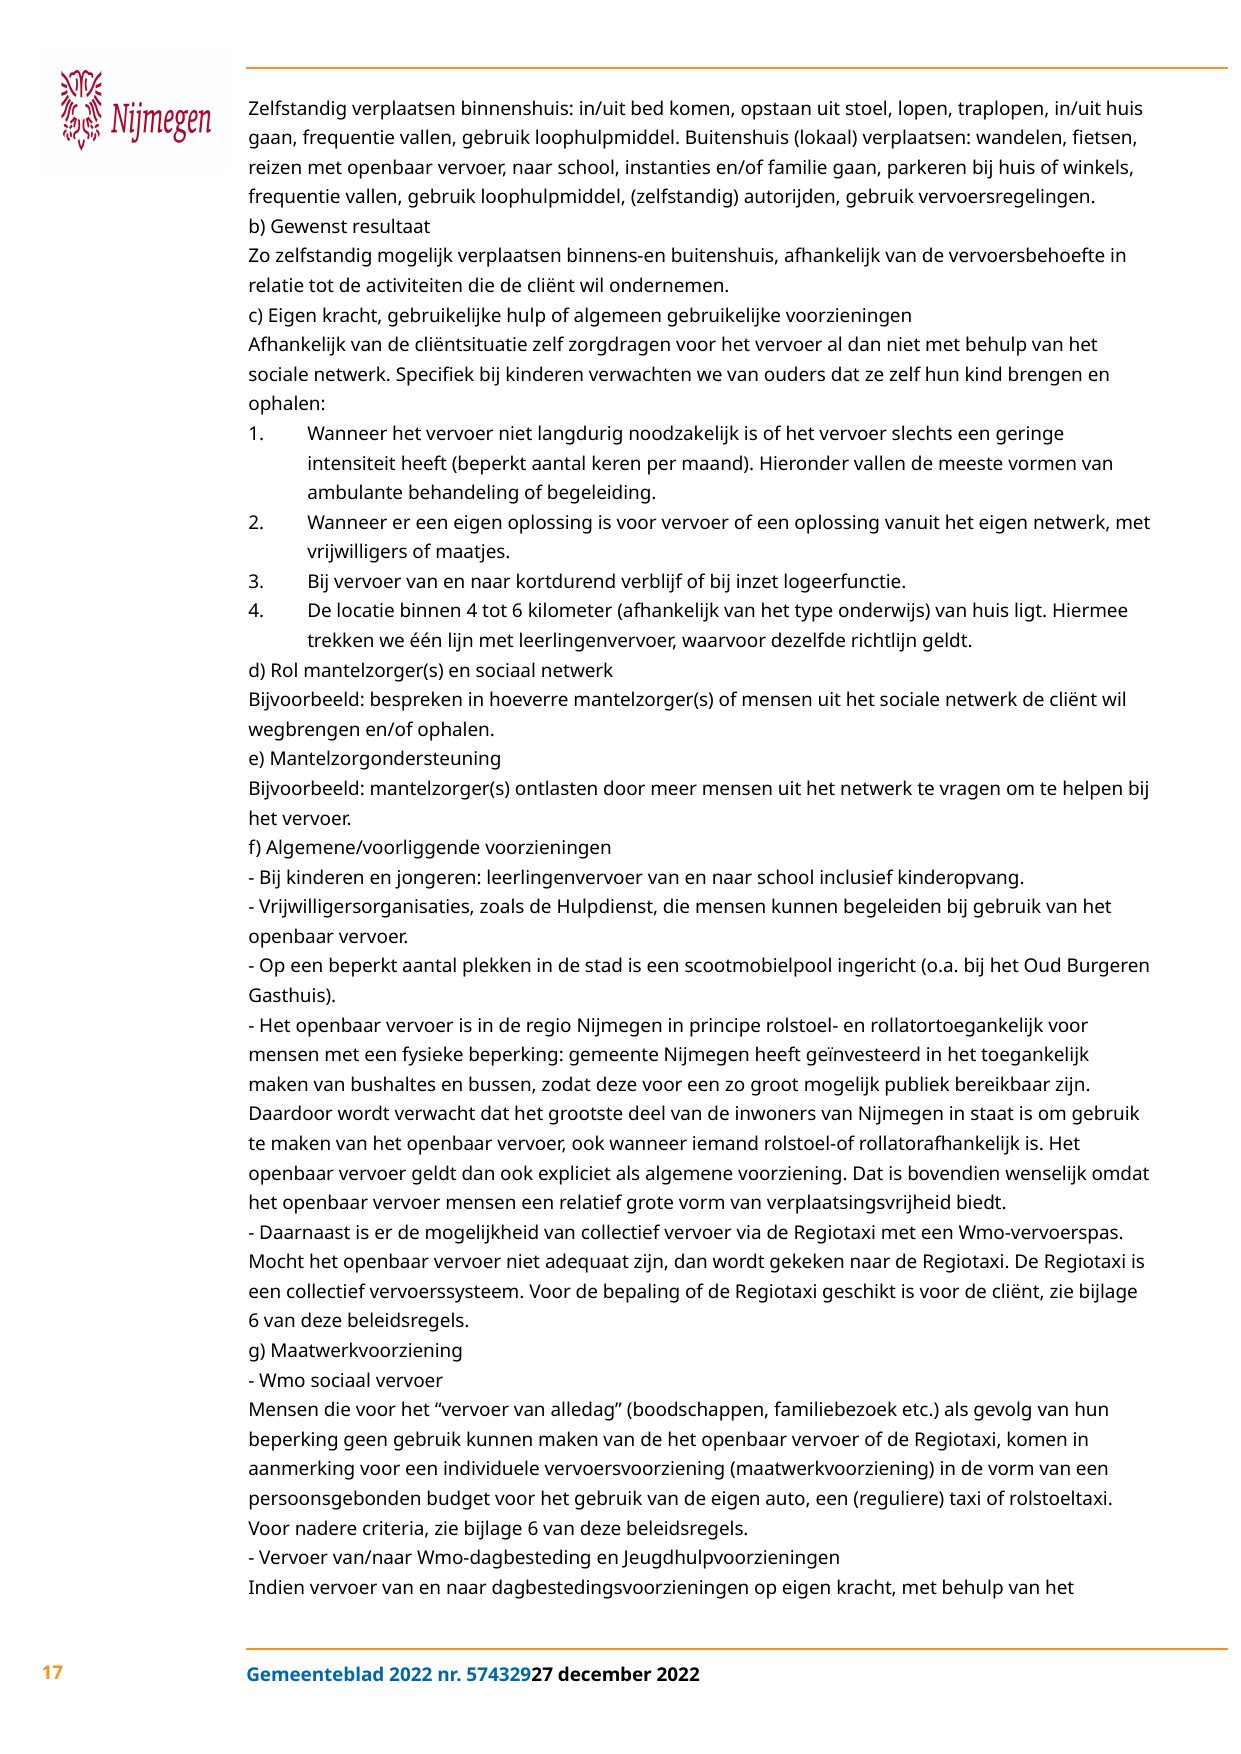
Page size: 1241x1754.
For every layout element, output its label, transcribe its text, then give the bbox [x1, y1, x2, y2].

text Afhankelijk van de cliëntsituatie zelf zorgdragen voor het vervoer al dan niet met behulp van het sociale netwerk. Specifiek bij kinderen verwachten we van ouders dat ze zelf hun kind brengen en ophalen: [248, 331, 1152, 416]
text - Bij kinderen en jongeren: leerlingenvervoer van en naar school inclusief kinderopvang. [248, 864, 1152, 890]
list Wanneer het vervoer niet langdurig noodzakelijk is of het vervoer slechts een geringe intensiteit heeft (beperkt aantal keren per maand). Hieronder vallen de meeste vormen van ambulante behandeling of begeleiding. [248, 420, 1152, 505]
text g) Maatwerkvoorziening [248, 1337, 1152, 1363]
text d) Rol mantelzorger(s) en sociaal netwerk [248, 657, 1152, 683]
list Wanneer er een eigen oplossing is voor vervoer of een oplossing vanuit het eigen netwerk, met vrijwilligers of maatjes. [248, 509, 1152, 564]
text Zo zelfstandig mogelijk verplaatsen binnens-en buitenshuis, afhankelijk van de vervoersbehoefte in relatie tot de activiteiten die de cliënt wil ondernemen. [248, 243, 1152, 298]
text - Daarnaast is er de mogelijkheid van collectief vervoer via de Regiotaxi met een Wmo-vervoerspas. Mocht het openbaar vervoer niet adequaat zijn, dan wordt gekeken naar de Regiotaxi. De Regiotaxi is een collectief vervoerssysteem. Voor de bepaling of de Regiotaxi geschikt is voor de cliënt, zie bijlage 6 van deze beleidsregels. [248, 1219, 1152, 1333]
text c) Eigen kracht, gebruikelijke hulp of algemeen gebruikelijke voorzieningen [248, 302, 1152, 328]
text Zelfstandig verplaatsen binnenshuis: in/uit bed komen, opstaan uit stoel, lopen, traplopen, in/uit huis gaan, frequentie vallen, gebruik loophulpmiddel. Buitenshuis (lokaal) verplaatsen: wandelen, fietsen, reizen met openbaar vervoer, naar school, instanties en/of familie gaan, parkeren bij huis of winkels, frequentie vallen, gebruik loophulpmiddel, (zelfstandig) autorijden, gebruik vervoersregelingen. [248, 95, 1152, 209]
text Bijvoorbeeld: mantelzorger(s) ontlasten door meer mensen uit het netwerk te vragen om te helpen bij het vervoer. [248, 775, 1152, 831]
text - Vrijwilligersorganisaties, zoals de Hulpdienst, die mensen kunnen begeleiden bij gebruik van het openbaar vervoer. [248, 893, 1152, 949]
picture [41, 47, 231, 172]
list Bij vervoer van en naar kortdurend verblijf of bij inzet logeerfunctie. [248, 568, 1152, 594]
text b) Gewenst resultaat [248, 213, 1152, 239]
text Mensen die voor het “vervoer van alledag” (boodschappen, familiebezoek etc.) als gevolg van hun beperking geen gebruik kunnen maken van de het openbaar vervoer of de Regiotaxi, komen in aanmerking voor een individuele vervoersvoorziening (maatwerkvoorziening) in de vorm van een persoonsgebonden budget voor het gebruik van de eigen auto, een (reguliere) taxi of rolstoeltaxi. Voor nadere criteria, zie bijlage 6 van deze beleidsregels. [248, 1396, 1152, 1541]
text - Vervoer van/naar Wmo-dagbesteding en Jeugdhulpvoorzieningen [248, 1544, 1152, 1570]
text e) Mantelzorgondersteuning [248, 746, 1152, 771]
text - Wmo sociaal vervoer [248, 1367, 1152, 1393]
list De locatie binnen 4 tot 6 kilometer (afhankelijk van het type onderwijs) van huis ligt. Hiermee trekken we één lijn met leerlingenvervoer, waarvoor dezelfde richtlijn geldt. [248, 598, 1152, 653]
text f) Algemene/voorliggende voorzieningen [248, 834, 1152, 860]
text - Op een beperkt aantal plekken in de stad is een scootmobielpool ingericht (o.a. bij het Oud Burgeren Gasthuis). [248, 953, 1152, 1008]
text Bijvoorbeeld: bespreken in hoeverre mantelzorger(s) of mensen uit het sociale netwerk de cliënt wil wegbrengen en/of ophalen. [248, 686, 1152, 742]
text Indien vervoer van en naar dagbestedingsvoorzieningen op eigen kracht, met behulp van het [248, 1574, 1152, 1600]
text - Het openbaar vervoer is in de regio Nijmegen in principe rolstoel- en rollatortoegankelijk voor mensen met een fysieke beperking: gemeente Nijmegen heeft geïnvesteerd in het toegankelijk maken van bushaltes en bussen, zodat deze voor een zo groot mogelijk publiek bereikbaar zijn. Daardoor wordt verwacht dat het grootste deel van de inwoners van Nijmegen in staat is om gebruik te maken van het openbaar vervoer, ook wanneer iemand rolstoel-of rollatorafhankelijk is. Het openbaar vervoer geldt dan ook expliciet als algemene voorziening. Dat is bovendien wenselijk omdat het openbaar vervoer mensen een relatief grote vorm van verplaatsingsvrijheid biedt. [248, 1012, 1152, 1215]
